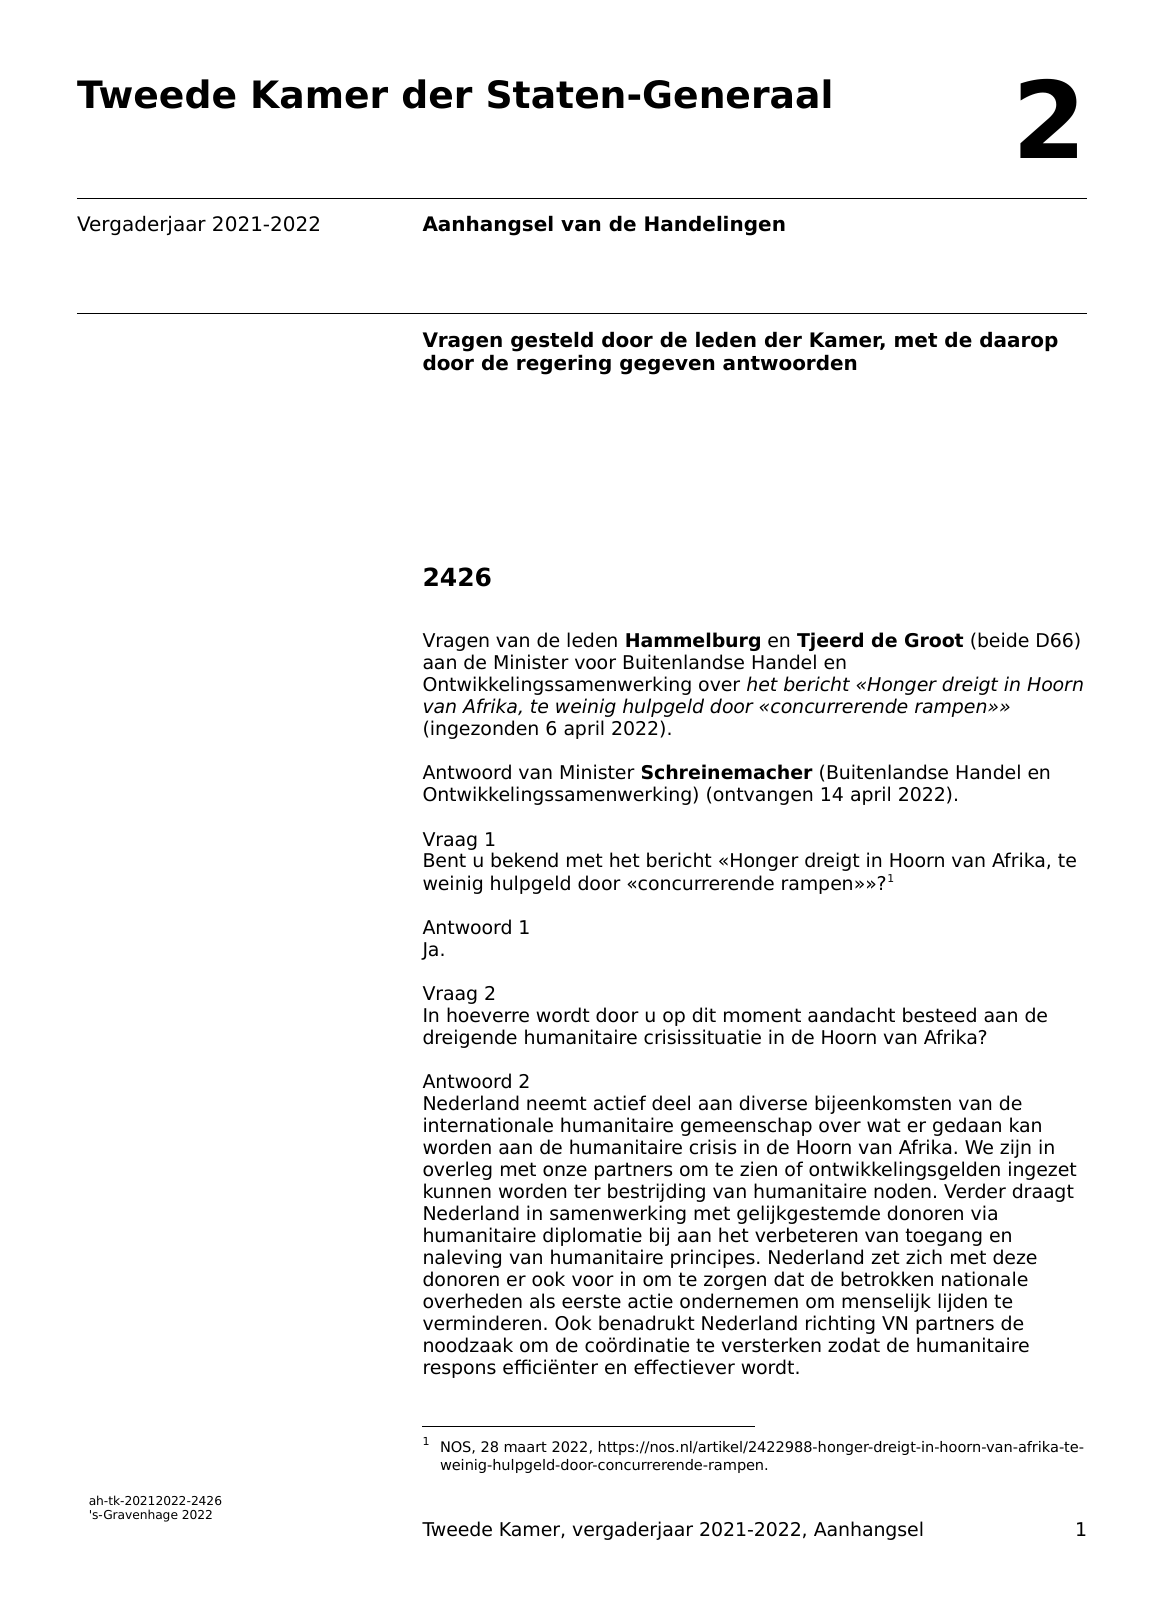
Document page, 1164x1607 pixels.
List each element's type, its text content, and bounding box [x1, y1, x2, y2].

text 's-Gravenhage 2022 [88, 1508, 323, 1522]
table_header 2 [886, 59, 1087, 198]
table_header Tweede Kamer der Staten-Generaal [77, 59, 886, 198]
text 2426 [422, 563, 1087, 592]
text ah-tk-20212022-2426 [88, 1494, 323, 1508]
text Vragen van de leden Hammelburg en Tjeerd de Groot (beide D66) aan de Minister voor Buitenlandse Handel en Ontwikkelingssamenwerking over het bericht «Honger dreigt in Hoorn van Afrika, te weinig hulpgeld door «concurrerende rampen»» (ingezonden 6 april 2022). [422, 630, 1087, 740]
text Nederland neemt actief deel aan diverse bijeenkomsten van de internationale humanitaire gemeenschap over wat er gedaan kan worden aan de humanitaire crisis in de Hoorn van Afrika. We zijn in overleg met onze partners om te zien of ontwikkelingsgelden ingezet kunnen worden ter bestrijding van humanitaire noden. Verder draagt Nederland in samenwerking met gelijkgestemde donoren via humanitaire diplomatie bij aan het verbeteren van toegang en naleving van humanitaire principes. Nederland zet zich met deze donoren er ook voor in om te zorgen dat de betrokken nationale overheden als eerste actie ondernemen om menselijk lijden te verminderen. Ook benadrukt Nederland richting VN partners de noodzaak om de coördinatie te versterken zodat de humanitaire respons efficiënter en effectiever wordt. [422, 1093, 1087, 1378]
table_cell Vragen gesteld door de leden der Kamer, met de daarop door de regering gegeven antwoorden [422, 314, 1087, 375]
text Bent u bekend met het bericht «Honger dreigt in Hoorn van Afrika, te weinig hulpgeld door «concurrerende rampen»»? [422, 850, 1087, 894]
text NOS, 28 maart 2022, https://nos.nl/artikel/2422988-honger-dreigt-in-hoorn-van-afrika-te-weinig-hulpgeld-door-concurrerende-rampen. [422, 1435, 1087, 1474]
table_cell Aanhangsel van de Handelingen [422, 199, 1087, 313]
text In hoeverre wordt door u op dit moment aandacht besteed aan de dreigende humanitaire crisissituatie in de Hoorn van Afrika? [422, 1005, 1087, 1049]
text Vraag 1 [422, 828, 1087, 850]
text Ja. [422, 938, 1087, 961]
text Vraag 2 [422, 983, 1087, 1005]
text Antwoord 1 [422, 917, 1087, 938]
table_cell Vergaderjaar 2021-2022 [77, 199, 422, 313]
table_cell [77, 314, 422, 375]
text Antwoord van Minister Schreinemacher (Buitenlandse Handel en Ontwikkelingssamenwerking) (ontvangen 14 april 2022). [422, 762, 1087, 806]
text Antwoord 2 [422, 1071, 1087, 1093]
